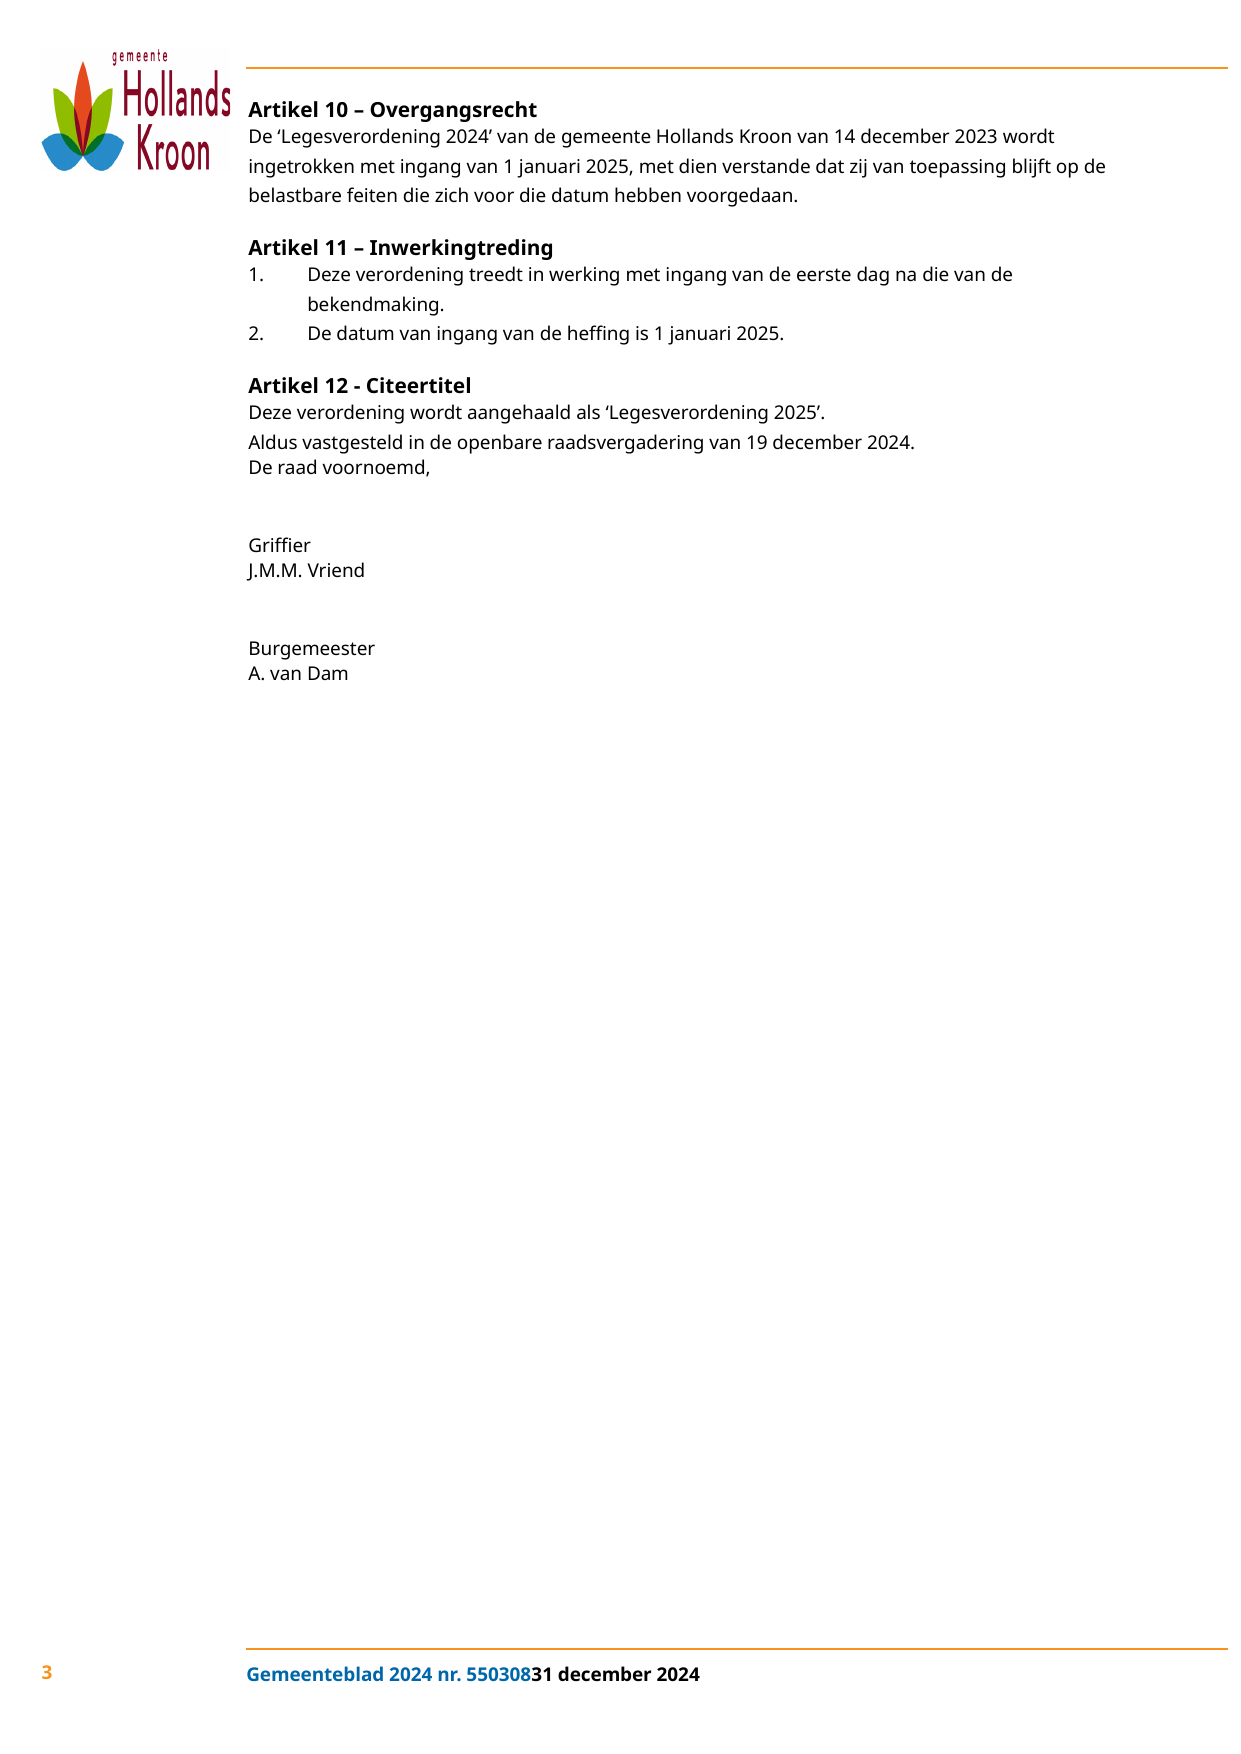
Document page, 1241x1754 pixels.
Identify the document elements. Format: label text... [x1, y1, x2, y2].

text De ‘Legesverordening 2024’ van de gemeente Hollands Kroon van 14 december 2023 wordt ingetrokken met ingang van 1 januari 2025, met dien verstande dat zij van toepassing blijft op de belastbare feiten die zich voor die datum hebben voorgedaan. [248, 123, 1152, 208]
text Artikel 11 – Inwerkingtreding [248, 233, 1152, 261]
text Artikel 12 - Citeertitel [248, 371, 1152, 399]
list Deze verordening treedt in werking met ingang van de eerste dag na die van de bekendmaking. [248, 261, 1152, 317]
list De datum van ingang van de heffing is 1 januari 2025. [248, 320, 1152, 346]
text De raad voornoemd, [248, 454, 1152, 480]
text Aldus vastgesteld in de openbare raadsvergadering van 19 december 2024. [248, 429, 1152, 454]
text A. van Dam [248, 660, 1152, 686]
text J.M.M. Vriend [248, 557, 1152, 583]
picture [41, 47, 231, 172]
text Deze verordening wordt aangehaald als ‘Legesverordening 2025’. [248, 399, 1152, 425]
text Griffier [248, 532, 1152, 557]
text Burgemeester [248, 635, 1152, 660]
text Artikel 10 – Overgangsrecht [248, 95, 1152, 123]
